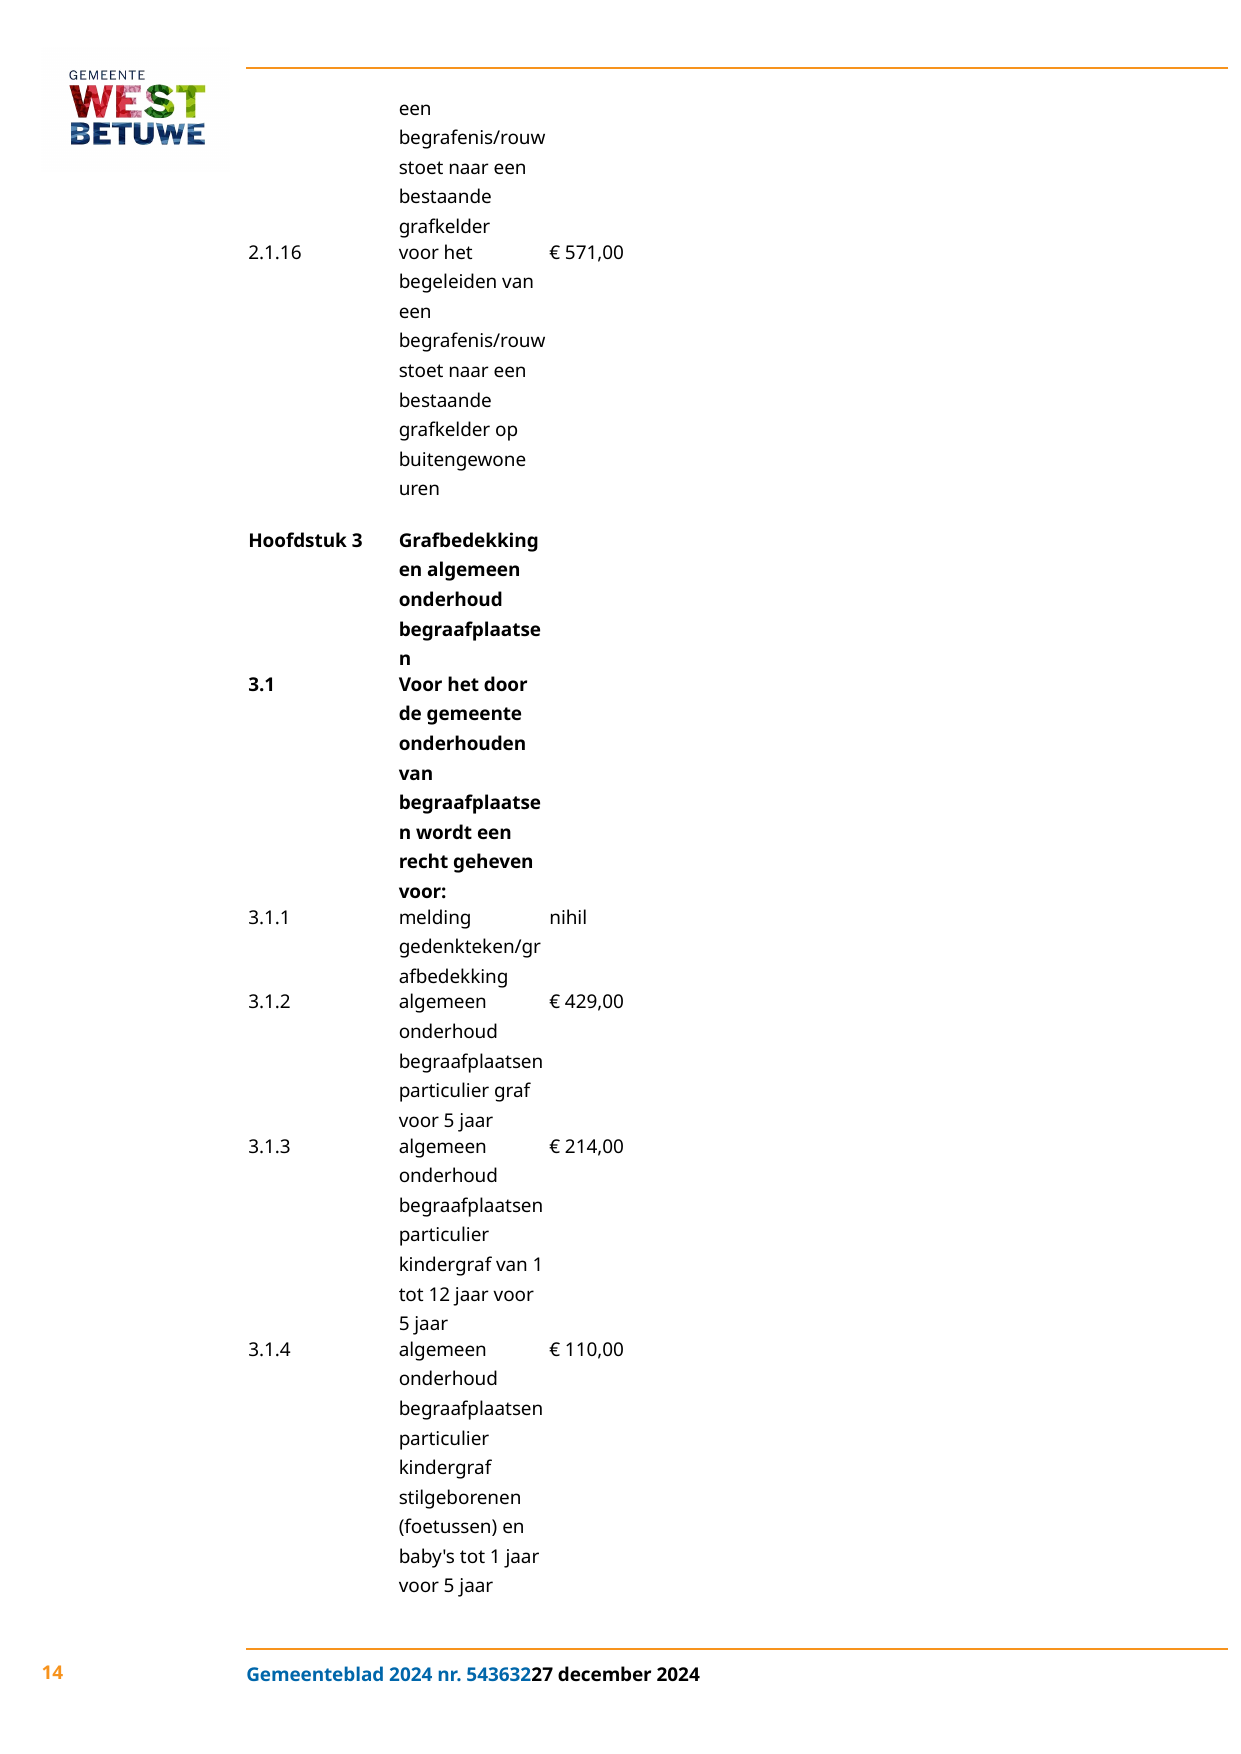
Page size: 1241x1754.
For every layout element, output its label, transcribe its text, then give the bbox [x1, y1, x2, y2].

table_cell 3.1.2 [248, 989, 398, 1133]
table_cell [549, 671, 700, 904]
table_cell € 214,00 [549, 1133, 700, 1336]
picture [41, 47, 231, 172]
table_cell Voor het door de gemeente onderhouden van begraafplaatsen wordt een recht geheven voor: [399, 671, 549, 904]
table_cell 3.1 [248, 671, 398, 904]
table_cell 3.1.4 [248, 1336, 398, 1598]
table_cell 3.1.1 [248, 904, 398, 989]
table_cell € 429,00 [549, 989, 700, 1133]
table_cell [549, 501, 700, 527]
table_cell [549, 527, 700, 671]
table_cell 3.1.3 [248, 1133, 398, 1336]
table_cell [248, 501, 398, 527]
table_cell [399, 501, 549, 527]
table_cell algemeen onderhoud begraafplaatsen particulier kindergraf van 1 tot 12 jaar voor 5 jaar [399, 1133, 549, 1336]
table_cell [248, 95, 398, 239]
table_cell € 110,00 [549, 1336, 700, 1598]
table_cell algemeen onderhoud begraafplaatsen particulier kindergraf stilgeborenen (foetussen) en baby's tot 1 jaar voor 5 jaar [399, 1336, 549, 1598]
table_cell Grafbedekking en algemeen onderhoud begraafplaatsen [399, 527, 549, 671]
table_cell algemeen onderhoud begraafplaatsen particulier graf voor 5 jaar [399, 989, 549, 1133]
table_cell [549, 95, 700, 239]
table_cell een begrafenis/rouwstoet naar een bestaande grafkelder [399, 95, 549, 239]
table_cell nihil [549, 904, 700, 989]
table_cell € 571,00 [549, 239, 700, 501]
table_cell melding gedenkteken/grafbedekking [399, 904, 549, 989]
table_cell 2.1.16 [248, 239, 398, 501]
table_cell Hoofdstuk 3 [248, 527, 398, 671]
table_cell voor het begeleiden van een begrafenis/rouwstoet naar een bestaande grafkelder op buitengewone uren [399, 239, 549, 501]
